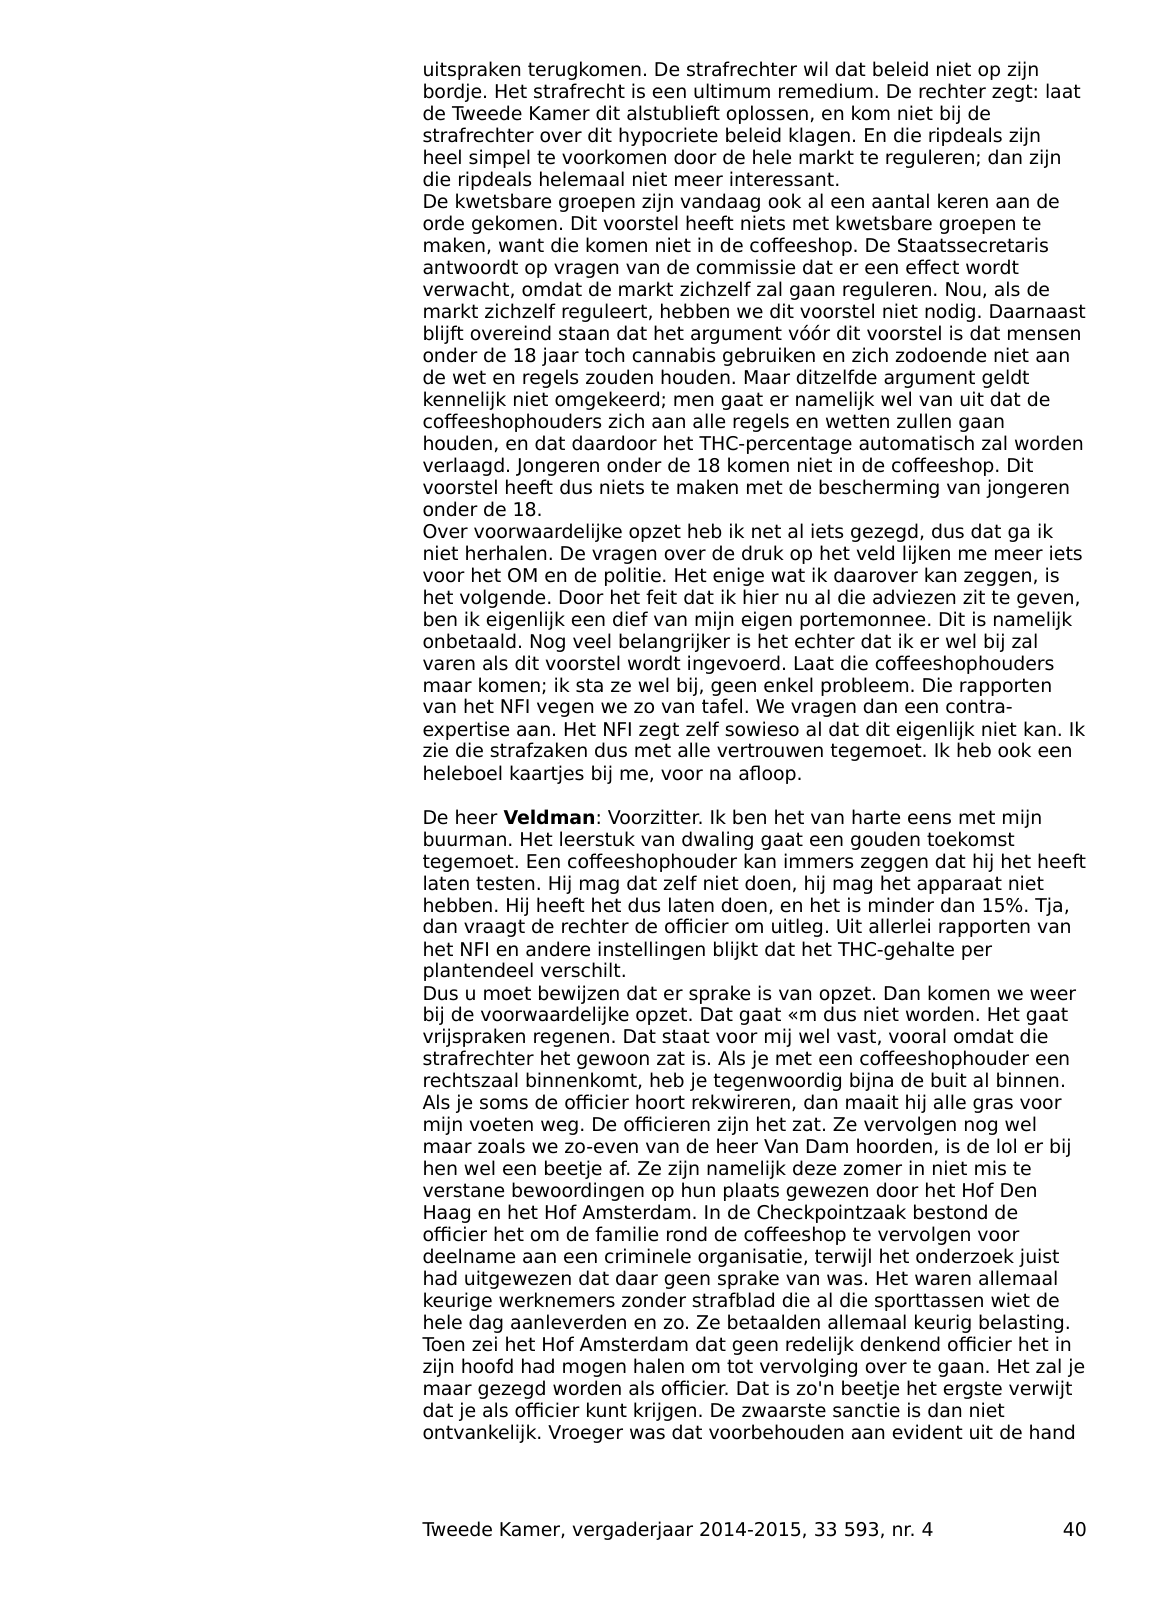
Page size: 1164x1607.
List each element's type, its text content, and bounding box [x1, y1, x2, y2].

text De kwetsbare groepen zijn vandaag ook al een aantal keren aan de orde gekomen. Dit voorstel heeft niets met kwetsbare groepen te maken, want die komen niet in de coffeeshop. De Staatssecretaris antwoordt op vragen van de commissie dat er een effect wordt verwacht, omdat de markt zichzelf zal gaan reguleren. Nou, als de markt zichzelf reguleert, hebben we dit voorstel niet nodig. Daarnaast blijft overeind staan dat het argument vóór dit voorstel is dat mensen onder de 18 jaar toch cannabis gebruiken en zich zodoende niet aan de wet en regels zouden houden. Maar ditzelfde argument geldt kennelijk niet omgekeerd; men gaat er namelijk wel van uit dat de coffeeshophouders zich aan alle regels en wetten zullen gaan houden, en dat daardoor het THC-percentage automatisch zal worden verlaagd. Jongeren onder de 18 komen niet in de coffeeshop. Dit voorstel heeft dus niets te maken met de bescherming van jongeren onder de 18. [422, 191, 1087, 521]
text Dus u moet bewijzen dat er sprake is van opzet. Dan komen we weer bij de voorwaardelijke opzet. Dat gaat «m dus niet worden. Het gaat vrijspraken regenen. Dat staat voor mij wel vast, vooral omdat die strafrechter het gewoon zat is. Als je met een coffeeshophouder een rechtszaal binnenkomt, heb je tegenwoordig bijna de buit al binnen. Als je soms de officier hoort rekwireren, dan maait hij alle gras voor mijn voeten weg. De officieren zijn het zat. Ze vervolgen nog wel maar zoals we zo-even van de heer Van Dam hoorden, is de lol er bij hen wel een beetje af. Ze zijn namelijk deze zomer in niet mis te verstane bewoordingen op hun plaats gewezen door het Hof Den Haag en het Hof Amsterdam. In de Checkpointzaak bestond de officier het om de familie rond de coffeeshop te vervolgen voor deelname aan een criminele organisatie, terwijl het onderzoek juist had uitgewezen dat daar geen sprake van was. Het waren allemaal keurige werknemers zonder strafblad die al die sporttassen wiet de hele dag aanleverden en zo. Ze betaalden allemaal keurig belasting. Toen zei het Hof Amsterdam dat geen redelijk denkend officier het in zijn hoofd had mogen halen om tot vervolging over te gaan. Het zal je maar gezegd worden als officier. Dat is zo'n beetje het ergste verwijt dat je als officier kunt krijgen. De zwaarste sanctie is dan niet ontvankelijk. Vroeger was dat voorbehouden aan evident uit de hand [422, 982, 1087, 1444]
text uitspraken terugkomen. De strafrechter wil dat beleid niet op zijn bordje. Het strafrecht is een ultimum remedium. De rechter zegt: laat de Tweede Kamer dit alstublieft oplossen, en kom niet bij de strafrechter over dit hypocriete beleid klagen. En die ripdeals zijn heel simpel te voorkomen door de hele markt te reguleren; dan zijn die ripdeals helemaal niet meer interessant. [422, 59, 1087, 191]
text De heer Veldman: Voorzitter. Ik ben het van harte eens met mijn buurman. Het leerstuk van dwaling gaat een gouden toekomst tegemoet. Een coffeeshophouder kan immers zeggen dat hij het heeft laten testen. Hij mag dat zelf niet doen, hij mag het apparaat niet hebben. Hij heeft het dus laten doen, en het is minder dan 15%. Tja, dan vraagt de rechter de officier om uitleg. Uit allerlei rapporten van het NFI en andere instellingen blijkt dat het THC-gehalte per plantendeel verschilt. [422, 807, 1087, 982]
text Over voorwaardelijke opzet heb ik net al iets gezegd, dus dat ga ik niet herhalen. De vragen over de druk op het veld lijken me meer iets voor het OM en de politie. Het enige wat ik daarover kan zeggen, is het volgende. Door het feit dat ik hier nu al die adviezen zit te geven, ben ik eigenlijk een dief van mijn eigen portemonnee. Dit is namelijk onbetaald. Nog veel belangrijker is het echter dat ik er wel bij zal varen als dit voorstel wordt ingevoerd. Laat die coffeeshophouders maar komen; ik sta ze wel bij, geen enkel probleem. Die rapporten van het NFI vegen we zo van tafel. We vragen dan een contra-expertise aan. Het NFI zegt zelf sowieso al dat dit eigenlijk niet kan. Ik zie die strafzaken dus met alle vertrouwen tegemoet. Ik heb ook een heleboel kaartjes bij me, voor na afloop. [422, 521, 1087, 784]
